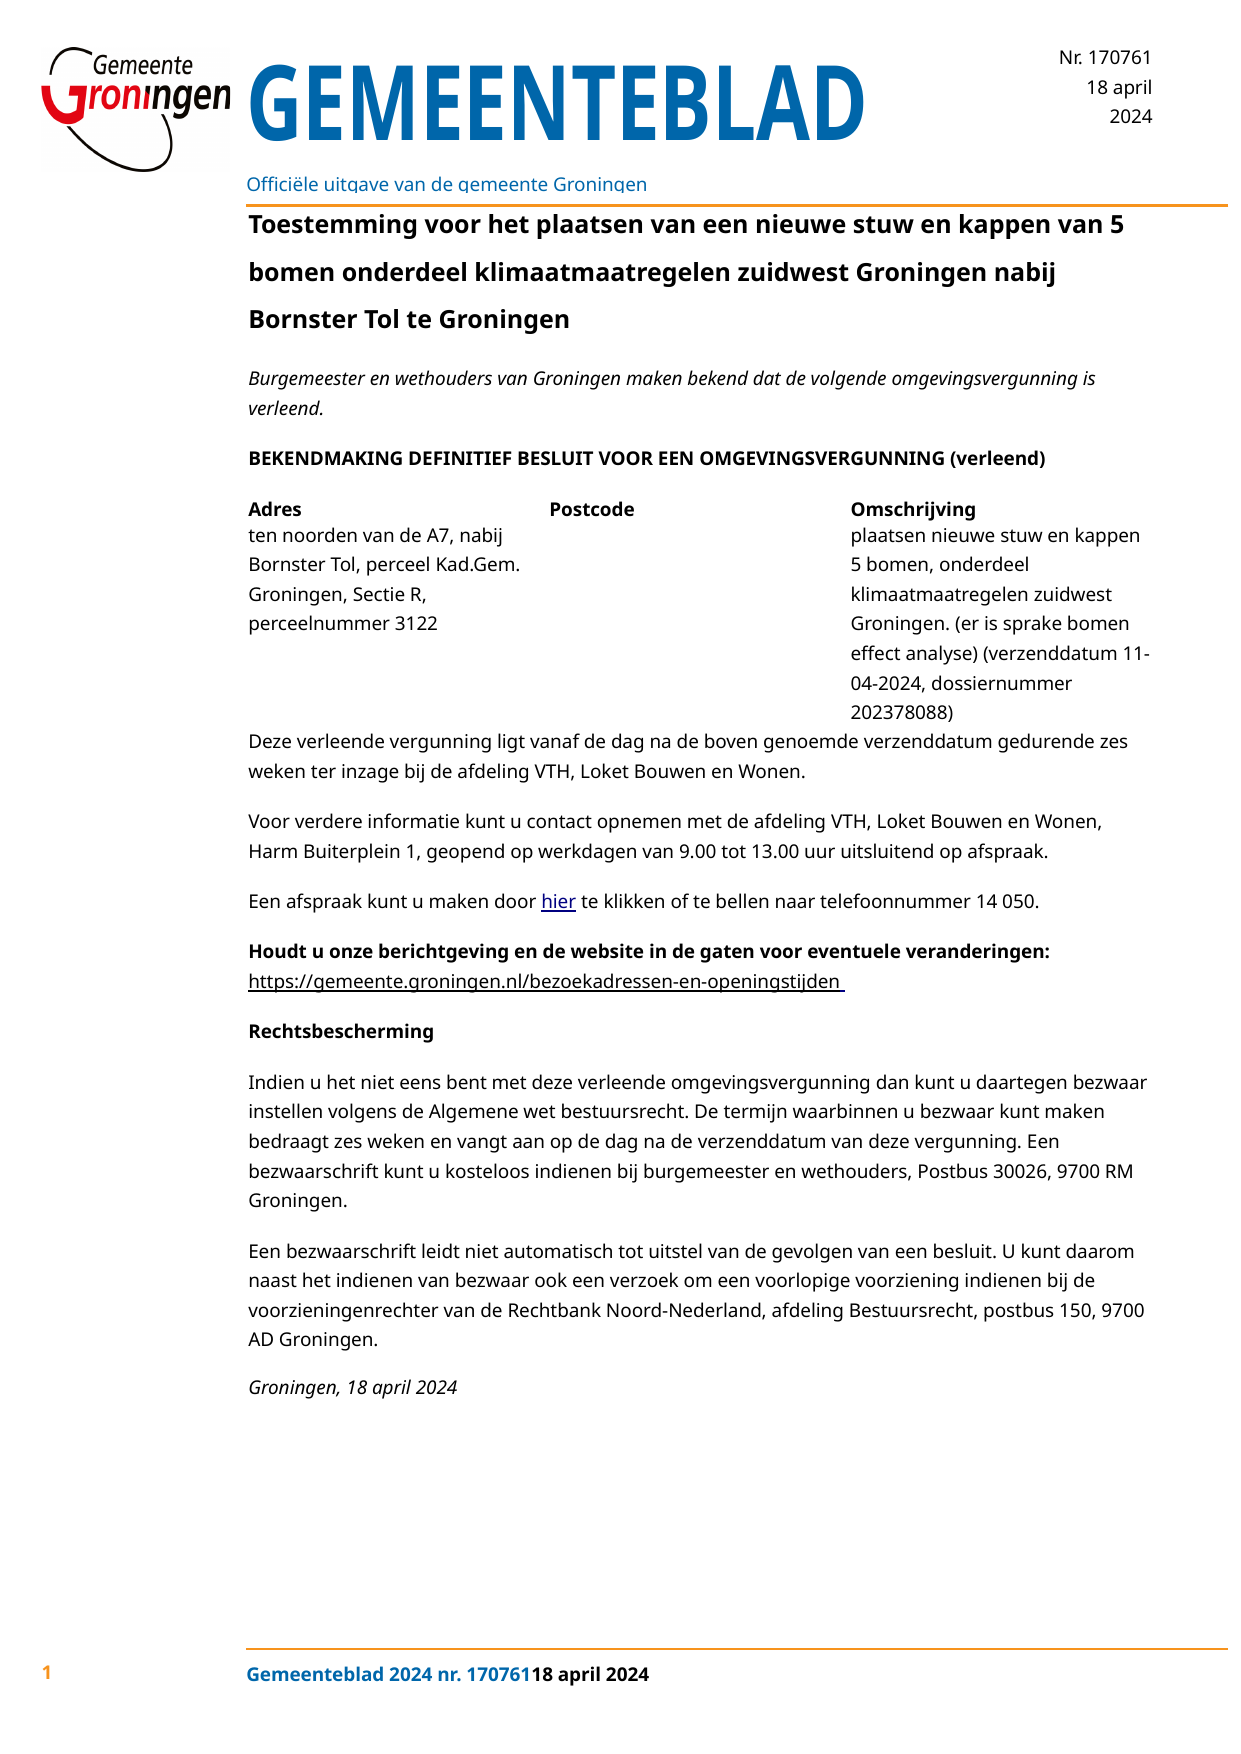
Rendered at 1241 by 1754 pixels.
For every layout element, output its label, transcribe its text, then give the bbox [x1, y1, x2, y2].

table_header Omschrijving [850, 496, 1152, 522]
text Burgemeester en wethouders van Groningen maken bekend dat de volgende omgevingsvergunning is verleend. [248, 366, 1152, 421]
text Groningen, 18 april 2024 [248, 1374, 1152, 1400]
table_cell ten noorden van de A7, nabij Bornster Tol, perceel Kad.Gem. Groningen, Sectie R, perceelnummer 3122 [248, 522, 549, 725]
text Rechtsbescherming [248, 1019, 1152, 1044]
table_header Adres [248, 496, 549, 522]
table_cell plaatsen nieuwe stuw en kappen 5 bomen, onderdeel klimaatmaatregelen zuidwest Groningen. (er is sprake bomen effect analyse) (verzenddatum 11-04-2024, dossiernummer 202378088) [850, 522, 1152, 725]
text BEKENDMAKING DEFINITIEF BESLUIT VOOR EEN OMGEVINGSVERGUNNING (verleend) [248, 446, 1152, 471]
text Toestemming voor het plaatsen van een nieuwe stuw en kappen van 5 bomen onderdeel klimaatmaatregelen zuidwest Groningen nabij Bornster Tol te Groningen [248, 207, 1152, 336]
text Een bezwaarschrift leidt niet automatisch tot uitstel van de gevolgen van een besluit. U kunt daarom naast het indienen van bezwaar ook een verzoek om een voorlopige voorziening indienen bij de voorzieningenrechter van de Rechtbank Noord-Nederland, afdeling Bestuursrecht, postbus 150, 9700 AD Groningen. [248, 1238, 1152, 1352]
text Voor verdere informatie kunt u contact opnemen met de afdeling VTH, Loket Bouwen en Wonen, Harm Buiterplein 1, geopend op werkdagen van 9.00 tot 13.00 uur uitsluitend op afspraak. [248, 808, 1152, 863]
text Deze verleende vergunning ligt vanaf de dag na de boven genoemde verzenddatum gedurende zes weken ter inzage bij de afdeling VTH, Loket Bouwen en Wonen. [248, 728, 1152, 783]
text Houdt u onze berichtgeving en de website in de gaten voor eventuele veranderingen: https://gemeente.groningen.nl/bezoekadressen-en-openingstijden [248, 939, 1152, 994]
table_header Postcode [549, 496, 850, 522]
text Indien u het niet eens bent met deze verleende omgevingsvergunning dan kunt u daartegen bezwaar instellen volgens de Algemene wet bestuursrecht. De termijn waarbinnen u bezwaar kunt maken bedraagt zes weken en vangt aan op de dag na de verzenddatum van deze vergunning. Een bezwaarschrift kunt u kosteloos indienen bij burgemeester en wethouders, Postbus 30026, 9700 RM Groningen. [248, 1069, 1152, 1213]
table_cell [549, 522, 850, 725]
text Een afspraak kunt u maken door hier te klikken of te bellen naar telefoonnummer 14 050. [248, 888, 1152, 914]
picture [41, 47, 231, 172]
